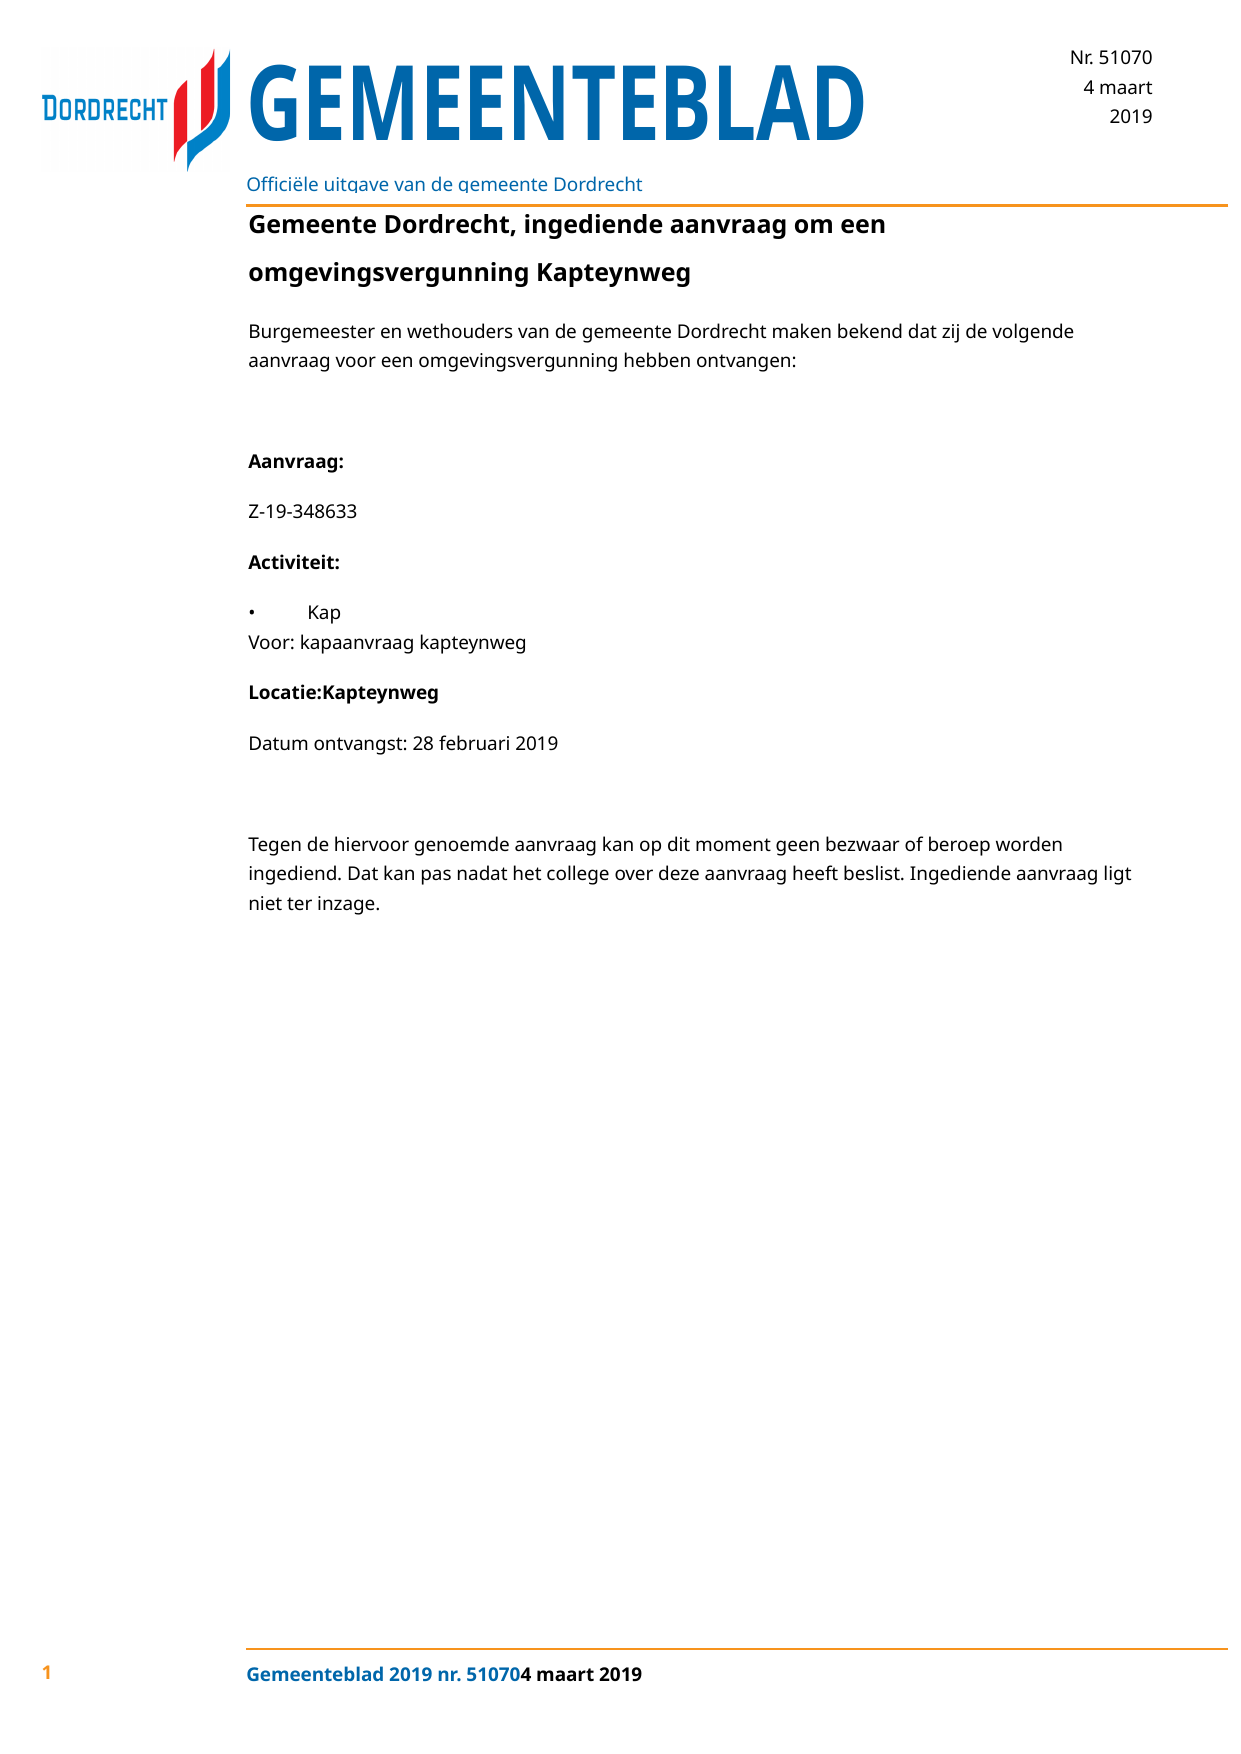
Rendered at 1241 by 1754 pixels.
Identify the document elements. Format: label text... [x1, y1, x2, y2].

text Z-19-348633 [248, 499, 1152, 524]
text Burgemeester en wethouders van de gemeente Dordrecht maken bekend dat zij de volgende aanvraag voor een omgevingsvergunning hebben ontvangen: [248, 318, 1152, 373]
text Aanvraag: [248, 448, 1152, 474]
text Tegen de hiervoor genoemde aanvraag kan op dit moment geen bezwaar of beroep worden ingediend. Dat kan pas nadat het college over deze aanvraag heeft beslist. Ingediende aanvraag ligt niet ter inzage. [248, 831, 1152, 916]
list Kap [248, 599, 1152, 625]
text Datum ontvangst: 28 februari 2019 [248, 730, 1152, 756]
picture [41, 47, 231, 172]
text Locatie:Kapteynweg [248, 679, 1152, 705]
text Activiteit: [248, 549, 1152, 575]
text Voor: kapaanvraag kapteynweg [248, 629, 1152, 655]
text Gemeente Dordrecht, ingediende aanvraag om een omgevingsvergunning Kapteynweg [248, 207, 1152, 288]
